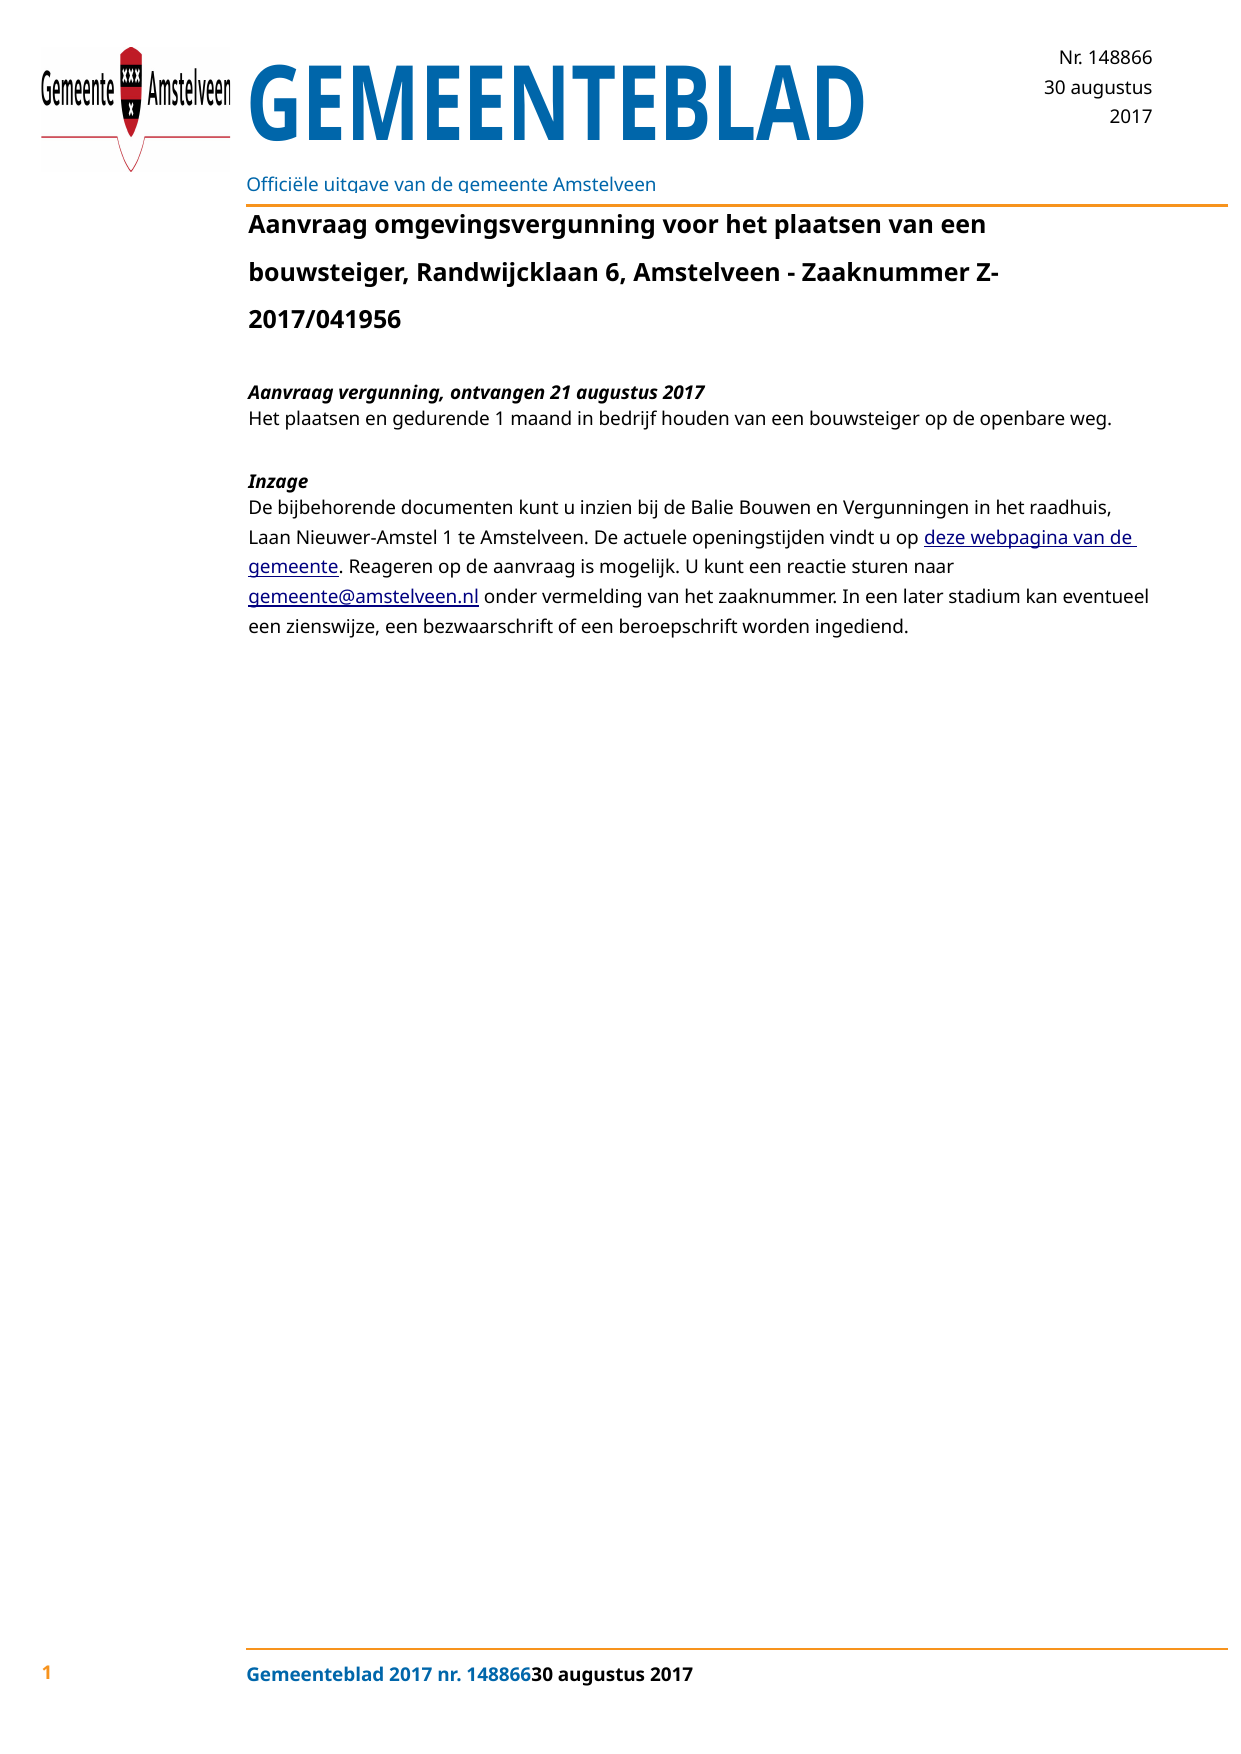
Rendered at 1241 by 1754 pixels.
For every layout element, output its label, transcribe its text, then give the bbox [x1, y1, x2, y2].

text Aanvraag vergunning, ontvangen 21 augustus 2017 [248, 379, 1152, 405]
text Aanvraag omgevingsvergunning voor het plaatsen van een bouwsteiger, Randwijcklaan 6, Amstelveen - Zaaknummer Z-2017/041956 [248, 207, 1152, 336]
text Inzage [248, 469, 1152, 494]
picture [41, 47, 231, 172]
text De bijbehorende documenten kunt u inzien bij de Balie Bouwen en Vergunningen in het raadhuis, Laan Nieuwer-Amstel 1 te Amstelveen. De actuele openingstijden vindt u op deze webpagina van de gemeente. Reageren op de aanvraag is mogelijk. U kunt een reactie sturen naar gemeente@amstelveen.nl onder vermelding van het zaaknummer. In een later stadium kan eventueel een zienswijze, een bezwaarschrift of een beroepschrift worden ingediend. [248, 494, 1152, 638]
text Het plaatsen en gedurende 1 maand in bedrijf houden van een bouwsteiger op de openbare weg. [248, 405, 1152, 431]
